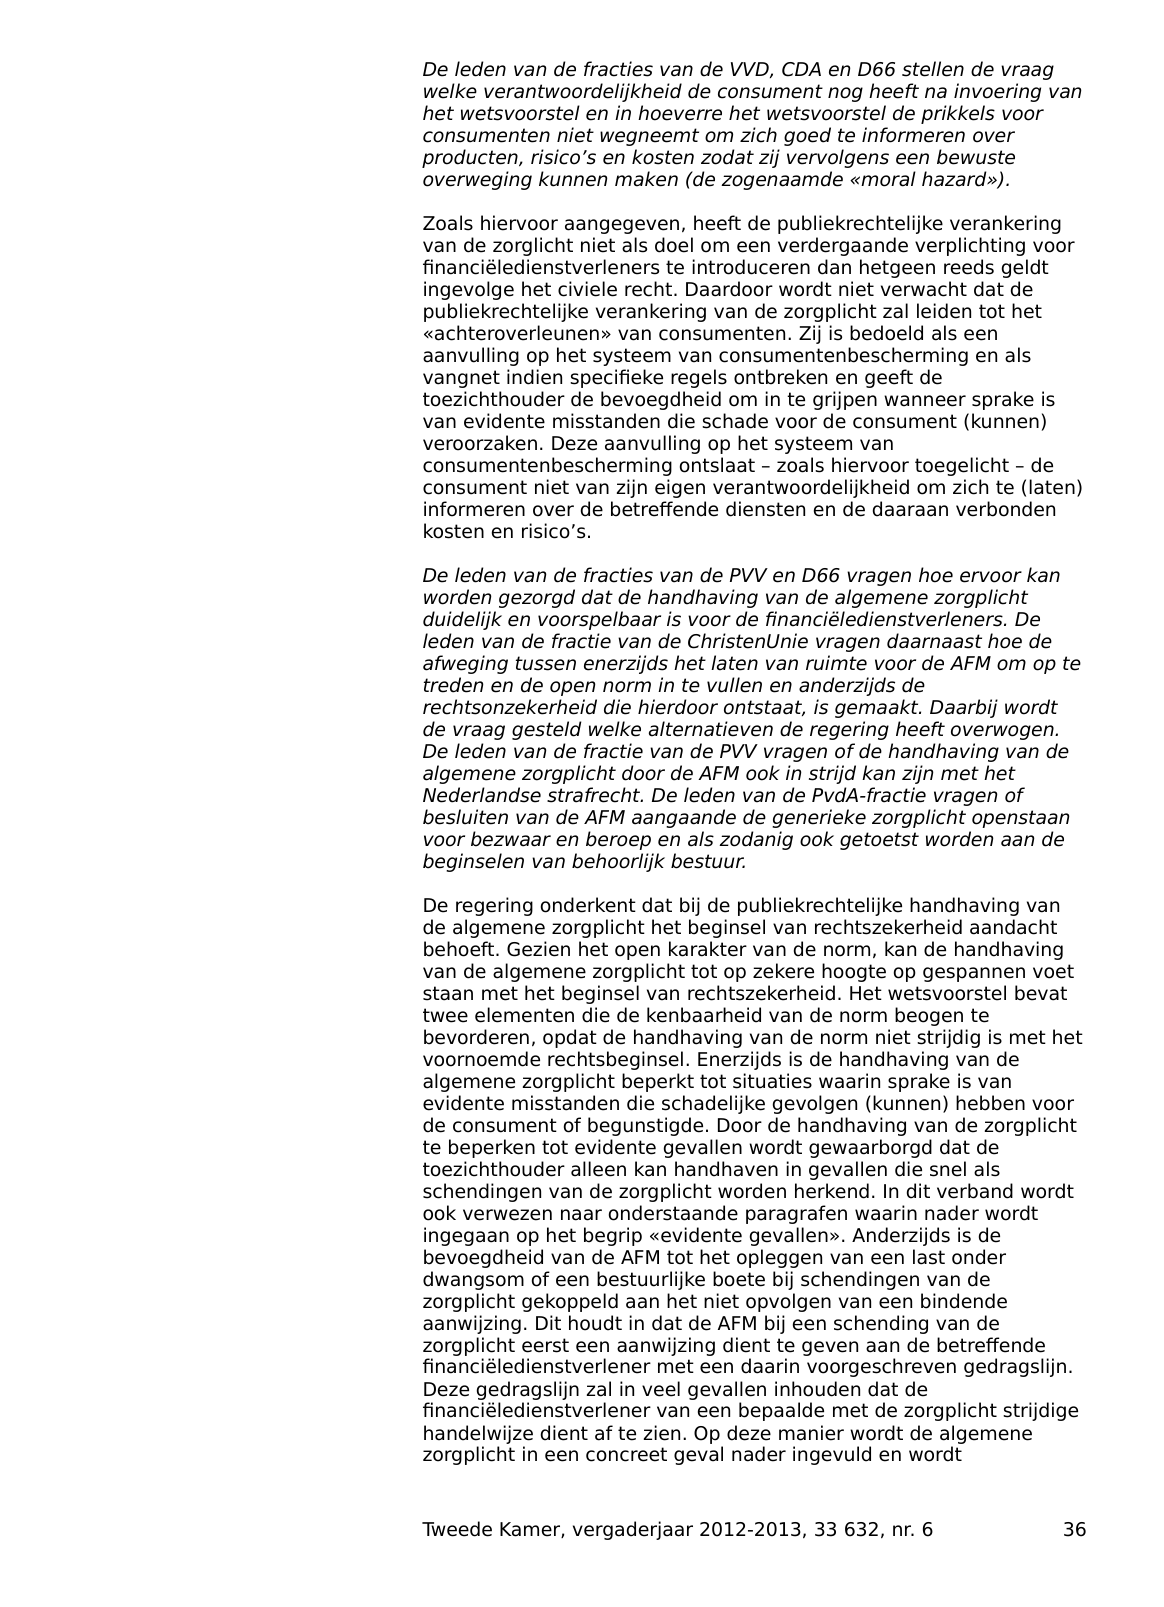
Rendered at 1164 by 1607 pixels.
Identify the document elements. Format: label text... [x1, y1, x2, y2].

text De leden van de fracties van de VVD, CDA en D66 stellen de vraag welke verantwoordelijkheid de consument nog heeft na invoering van het wetsvoorstel en in hoeverre het wetsvoorstel de prikkels voor consumenten niet wegneemt om zich goed te informeren over producten, risico’s en kosten zodat zij vervolgens een bewuste overweging kunnen maken (de zogenaamde «moral hazard»). [422, 59, 1087, 191]
text Zoals hiervoor aangegeven, heeft de publiekrechtelijke verankering van de zorglicht niet als doel om een verdergaande verplichting voor financiëledienstverleners te introduceren dan hetgeen reeds geldt ingevolge het civiele recht. Daardoor wordt niet verwacht dat de publiekrechtelijke verankering van de zorgplicht zal leiden tot het «achteroverleunen» van consumenten. Zij is bedoeld als een aanvulling op het systeem van consumentenbescherming en als vangnet indien specifieke regels ontbreken en geeft de toezichthouder de bevoegdheid om in te grijpen wanneer sprake is van evidente misstanden die schade voor de consument (kunnen) veroorzaken. Deze aanvulling op het systeem van consumentenbescherming ontslaat – zoals hiervoor toegelicht – de consument niet van zijn eigen verantwoordelijkheid om zich te (laten) informeren over de betreffende diensten en de daaraan verbonden kosten en risico’s. [422, 213, 1087, 543]
text De leden van de fracties van de PVV en D66 vragen hoe ervoor kan worden gezorgd dat de handhaving van de algemene zorgplicht duidelijk en voorspelbaar is voor de financiëledienstverleners. De leden van de fractie van de ChristenUnie vragen daarnaast hoe de afweging tussen enerzijds het laten van ruimte voor de AFM om op te treden en de open norm in te vullen en anderzijds de rechtsonzekerheid die hierdoor ontstaat, is gemaakt. Daarbij wordt de vraag gesteld welke alternatieven de regering heeft overwogen. De leden van de fractie van de PVV vragen of de handhaving van de algemene zorgplicht door de AFM ook in strijd kan zijn met het Nederlandse strafrecht. De leden van de PvdA-fractie vragen of besluiten van de AFM aangaande de generieke zorgplicht openstaan voor bezwaar en beroep en als zodanig ook getoetst worden aan de beginselen van behoorlijk bestuur. [422, 565, 1087, 873]
text De regering onderkent dat bij de publiekrechtelijke handhaving van de algemene zorgplicht het beginsel van rechtszekerheid aandacht behoeft. Gezien het open karakter van de norm, kan de handhaving van de algemene zorgplicht tot op zekere hoogte op gespannen voet staan met het beginsel van rechtszekerheid. Het wetsvoorstel bevat twee elementen die de kenbaarheid van de norm beogen te bevorderen, opdat de handhaving van de norm niet strijdig is met het voornoemde rechtsbeginsel. Enerzijds is de handhaving van de algemene zorgplicht beperkt tot situaties waarin sprake is van evidente misstanden die schadelijke gevolgen (kunnen) hebben voor de consument of begunstigde. Door de handhaving van de zorgplicht te beperken tot evidente gevallen wordt gewaarborgd dat de toezichthouder alleen kan handhaven in gevallen die snel als schendingen van de zorgplicht worden herkend. In dit verband wordt ook verwezen naar onderstaande paragrafen waarin nader wordt ingegaan op het begrip «evidente gevallen». Anderzijds is de bevoegdheid van de AFM tot het opleggen van een last onder dwangsom of een bestuurlijke boete bij schendingen van de zorgplicht gekoppeld aan het niet opvolgen van een bindende aanwijzing. Dit houdt in dat de AFM bij een schending van de zorgplicht eerst een aanwijzing dient te geven aan de betreffende financiëledienstverlener met een daarin voorgeschreven gedragslijn. Deze gedragslijn zal in veel gevallen inhouden dat de financiëledienstverlener van een bepaalde met de zorgplicht strijdige handelwijze dient af te zien. Op deze manier wordt de algemene zorgplicht in een concreet geval nader ingevuld en wordt [422, 895, 1087, 1466]
